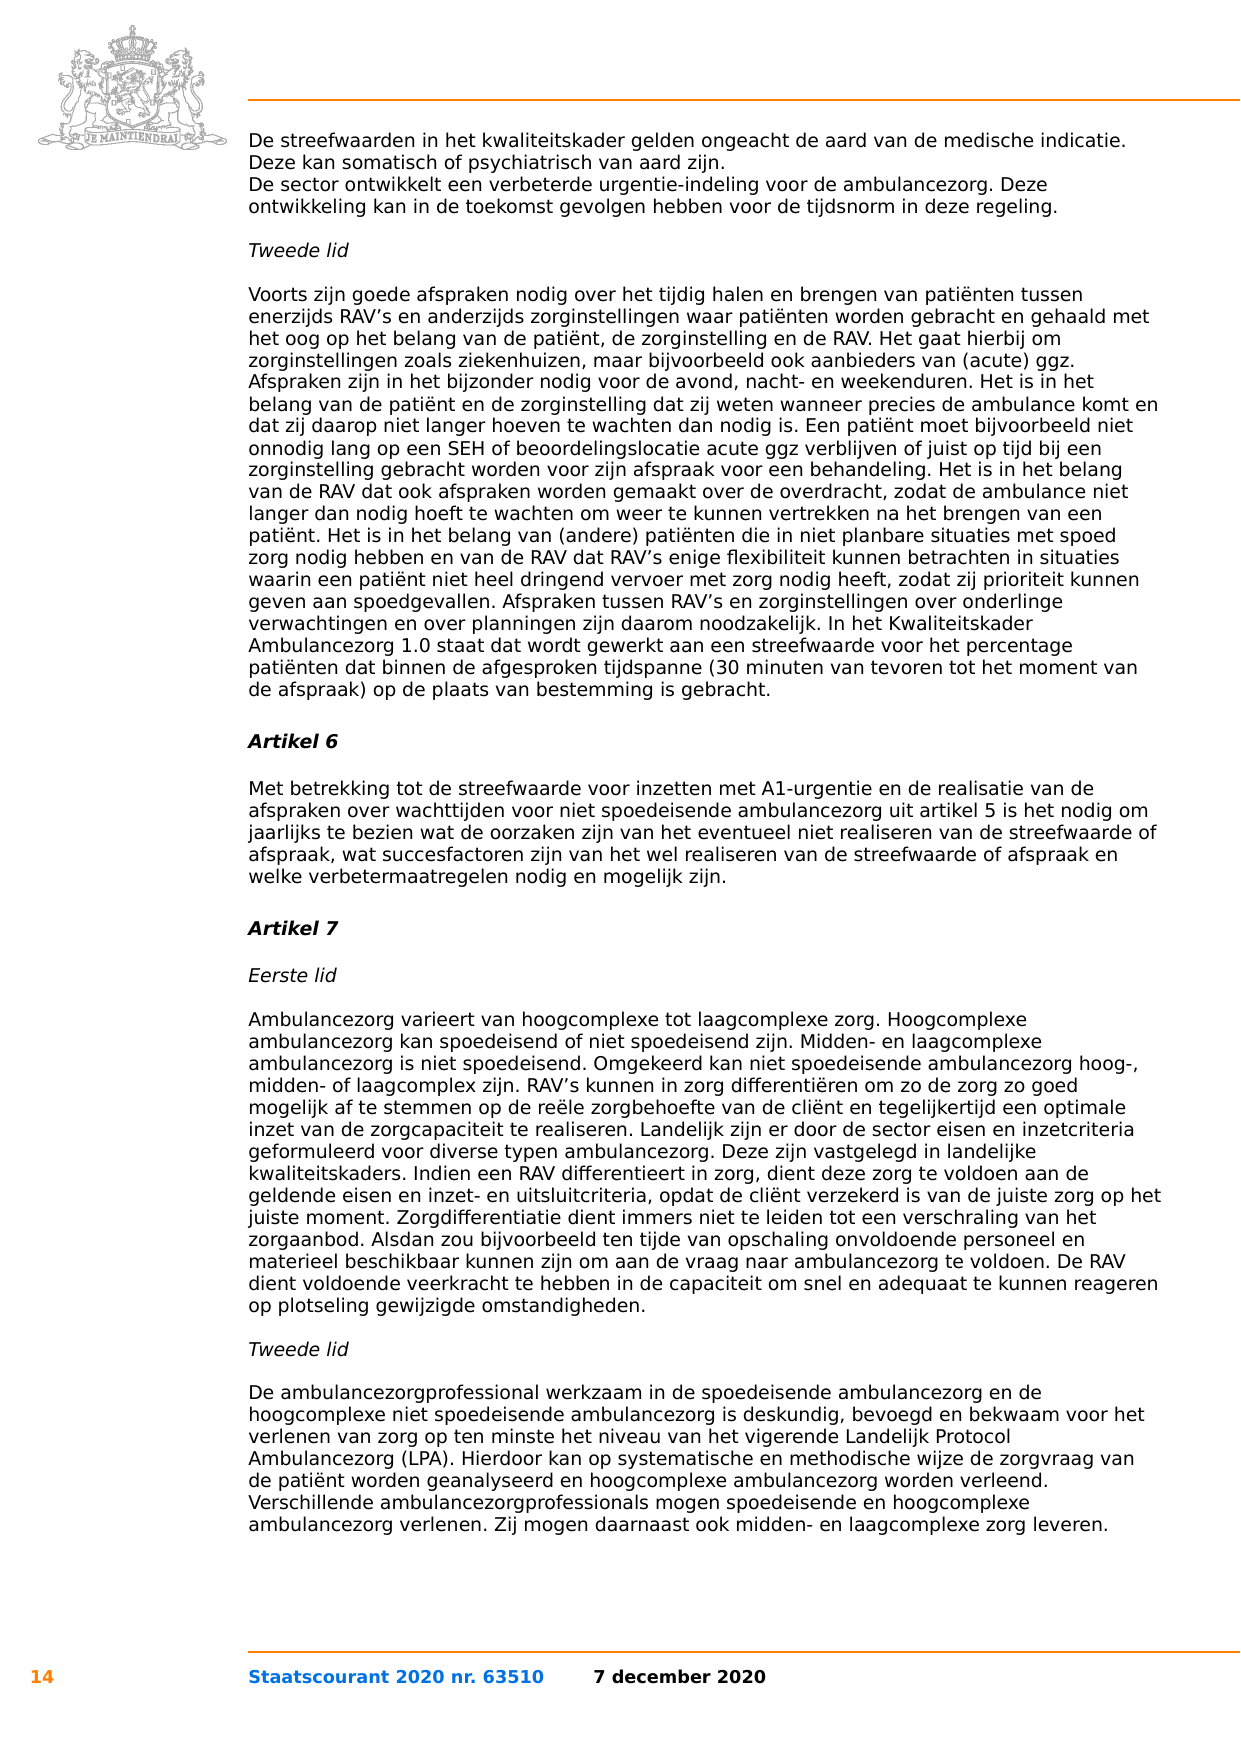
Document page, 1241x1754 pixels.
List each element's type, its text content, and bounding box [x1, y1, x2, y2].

picture [38, 25, 227, 150]
text De streefwaarden in het kwaliteitskader gelden ongeacht de aard van de medische indicatie. Deze kan somatisch of psychiatrisch van aard zijn. [248, 130, 1163, 174]
subtitle Tweede lid [248, 240, 1163, 262]
subtitle Artikel 7 [248, 918, 1163, 940]
text Voorts zijn goede afspraken nodig over het tijdig halen en brengen van patiënten tussen enerzijds RAV’s en anderzijds zorginstellingen waar patiënten worden gebracht en gehaald met het oog op het belang van de patiënt, de zorginstelling en de RAV. Het gaat hierbij om zorginstellingen zoals ziekenhuizen, maar bijvoorbeeld ook aanbieders van (acute) ggz. Afspraken zijn in het bijzonder nodig voor de avond, nacht- en weekenduren. Het is in het belang van de patiënt en de zorginstelling dat zij weten wanneer precies de ambulance komt en dat zij daarop niet langer hoeven te wachten dan nodig is. Een patiënt moet bijvoorbeeld niet onnodig lang op een SEH of beoordelingslocatie acute ggz verblijven of juist op tijd bij een zorginstelling gebracht worden voor zijn afspraak voor een behandeling. Het is in het belang van de RAV dat ook afspraken worden gemaakt over de overdracht, zodat de ambulance niet langer dan nodig hoeft te wachten om weer te kunnen vertrekken na het brengen van een patiënt. Het is in het belang van (andere) patiënten die in niet planbare situaties met spoed zorg nodig hebben en van de RAV dat RAV’s enige flexibiliteit kunnen betrachten in situaties waarin een patiënt niet heel dringend vervoer met zorg nodig heeft, zodat zij prioriteit kunnen geven aan spoedgevallen. Afspraken tussen RAV’s en zorginstellingen over onderlinge verwachtingen en over planningen zijn daarom noodzakelijk. In het Kwaliteitskader Ambulancezorg 1.0 staat dat wordt gewerkt aan een streefwaarde voor het percentage patiënten dat binnen de afgesproken tijdspanne (30 minuten van tevoren tot het moment van de afspraak) op de plaats van bestemming is gebracht. [248, 283, 1163, 701]
subtitle Artikel 6 [248, 731, 1163, 753]
text De sector ontwikkelt een verbeterde urgentie-indeling voor de ambulancezorg. Deze ontwikkeling kan in de toekomst gevolgen hebben voor de tijdsnorm in deze regeling. [248, 174, 1163, 218]
text Met betrekking tot de streefwaarde voor inzetten met A1-urgentie en de realisatie van de afspraken over wachttijden voor niet spoedeisende ambulancezorg uit artikel 5 is het nodig om jaarlijks te bezien wat de oorzaken zijn van het eventueel niet realiseren van de streefwaarde of afspraak, wat succesfactoren zijn van het wel realiseren van de streefwaarde of afspraak en welke verbetermaatregelen nodig en mogelijk zijn. [248, 778, 1163, 888]
subtitle Tweede lid [248, 1338, 1163, 1360]
text De ambulancezorgprofessional werkzaam in de spoedeisende ambulancezorg en de hoogcomplexe niet spoedeisende ambulancezorg is deskundig, bevoegd en bekwaam voor het verlenen van zorg op ten minste het niveau van het vigerende Landelijk Protocol Ambulancezorg (LPA). Hierdoor kan op systematische en methodische wijze de zorgvraag van de patiënt worden geanalyseerd en hoogcomplexe ambulancezorg worden verleend. Verschillende ambulancezorgprofessionals mogen spoedeisende en hoogcomplexe ambulancezorg verlenen. Zij mogen daarnaast ook midden- en laagcomplexe zorg leveren. [248, 1382, 1163, 1536]
text Ambulancezorg varieert van hoogcomplexe tot laagcomplexe zorg. Hoogcomplexe ambulancezorg kan spoedeisend of niet spoedeisend zijn. Midden- en laagcomplexe ambulancezorg is niet spoedeisend. Omgekeerd kan niet spoedeisende ambulancezorg hoog-, midden- of laagcomplex zijn. RAV’s kunnen in zorg differentiëren om zo de zorg zo goed mogelijk af te stemmen op de reële zorgbehoefte van de cliënt en tegelijkertijd een optimale inzet van de zorgcapaciteit te realiseren. Landelijk zijn er door de sector eisen en inzetcriteria geformuleerd voor diverse typen ambulancezorg. Deze zijn vastgelegd in landelijke kwaliteitskaders. Indien een RAV differentieert in zorg, dient deze zorg te voldoen aan de geldende eisen en inzet- en uitsluitcriteria, opdat de cliënt verzekerd is van de juiste zorg op het juiste moment. Zorgdifferentiatie dient immers niet te leiden tot een verschraling van het zorgaanbod. Alsdan zou bijvoorbeeld ten tijde van opschaling onvoldoende personeel en materieel beschikbaar kunnen zijn om aan de vraag naar ambulancezorg te voldoen. De RAV dient voldoende veerkracht te hebben in de capaciteit om snel en adequaat te kunnen reageren op plotseling gewijzigde omstandigheden. [248, 1009, 1163, 1317]
subtitle Eerste lid [248, 965, 1163, 987]
